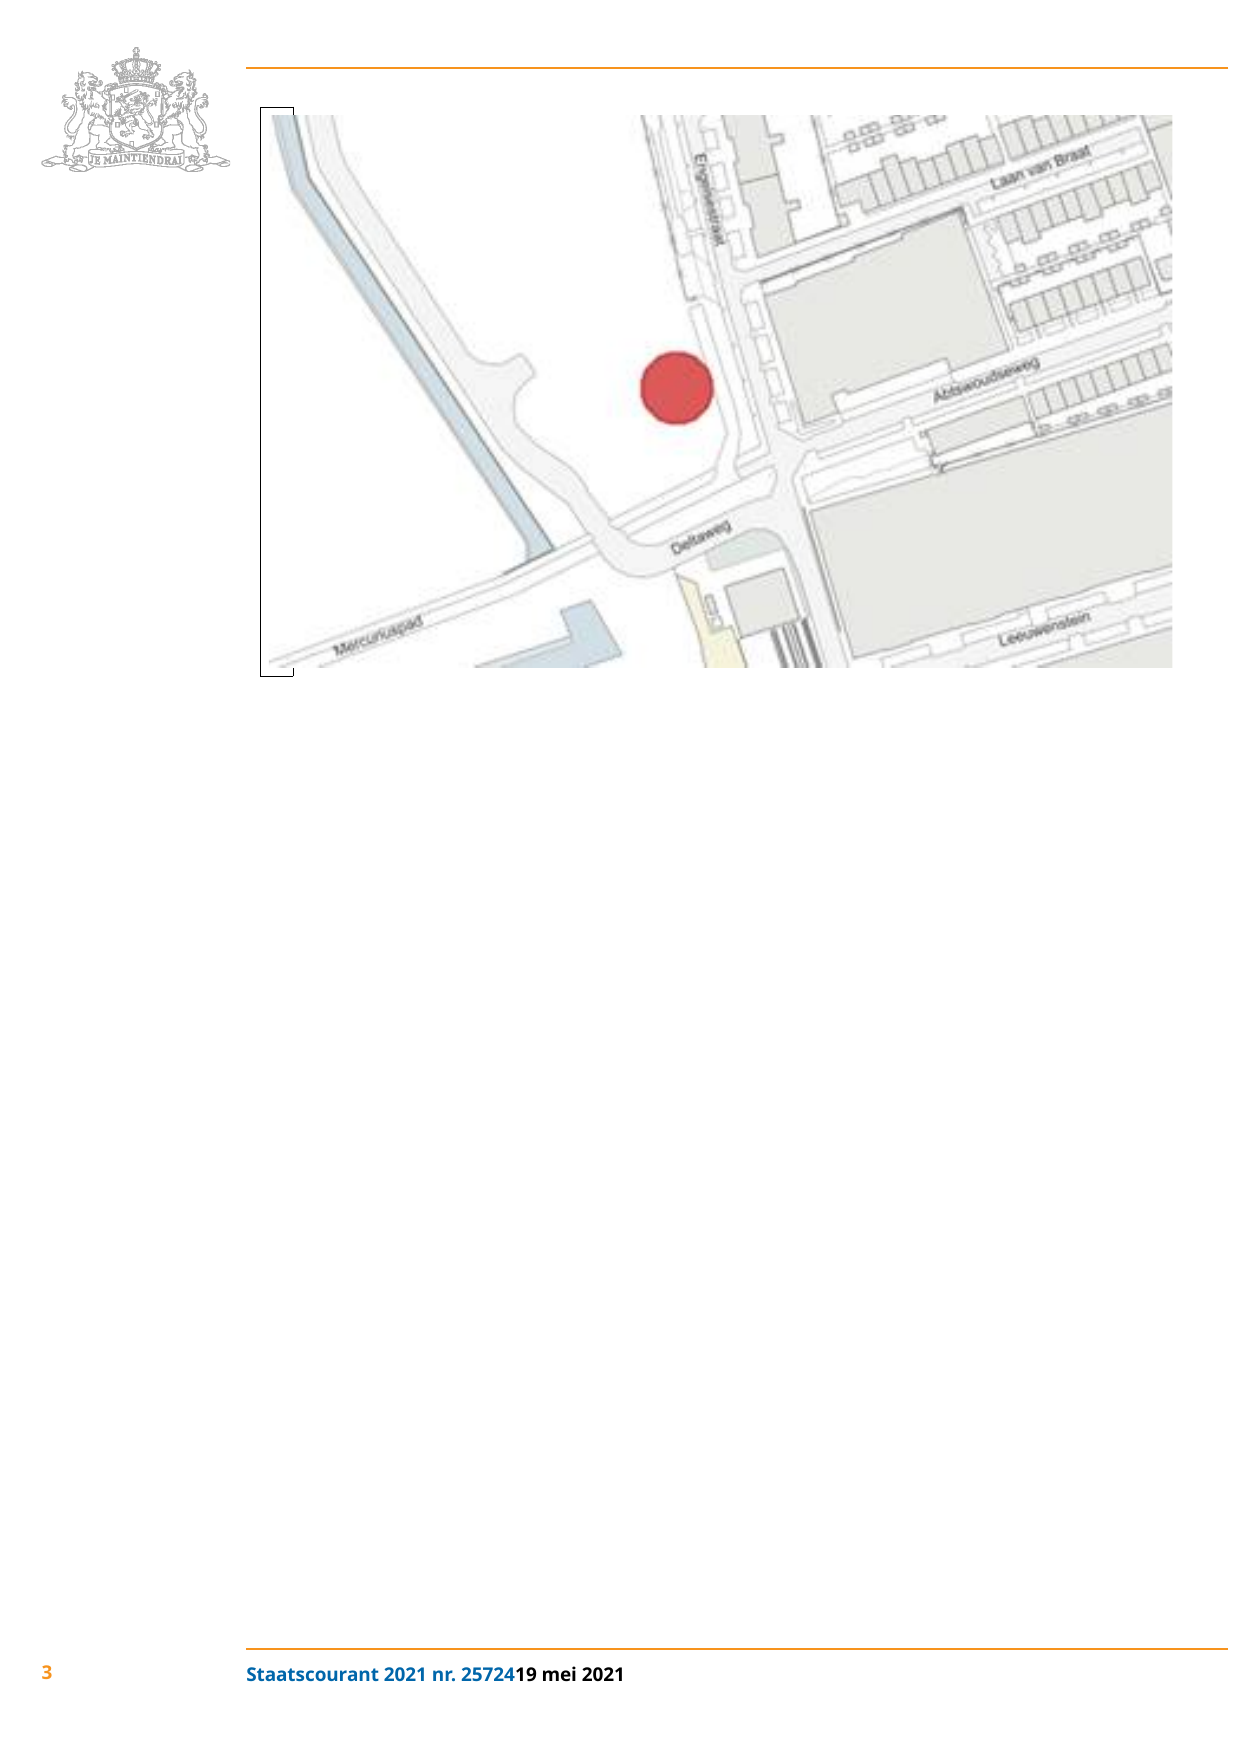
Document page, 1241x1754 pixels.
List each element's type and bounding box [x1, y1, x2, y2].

picture [268, 115, 1173, 668]
picture [41, 47, 231, 172]
